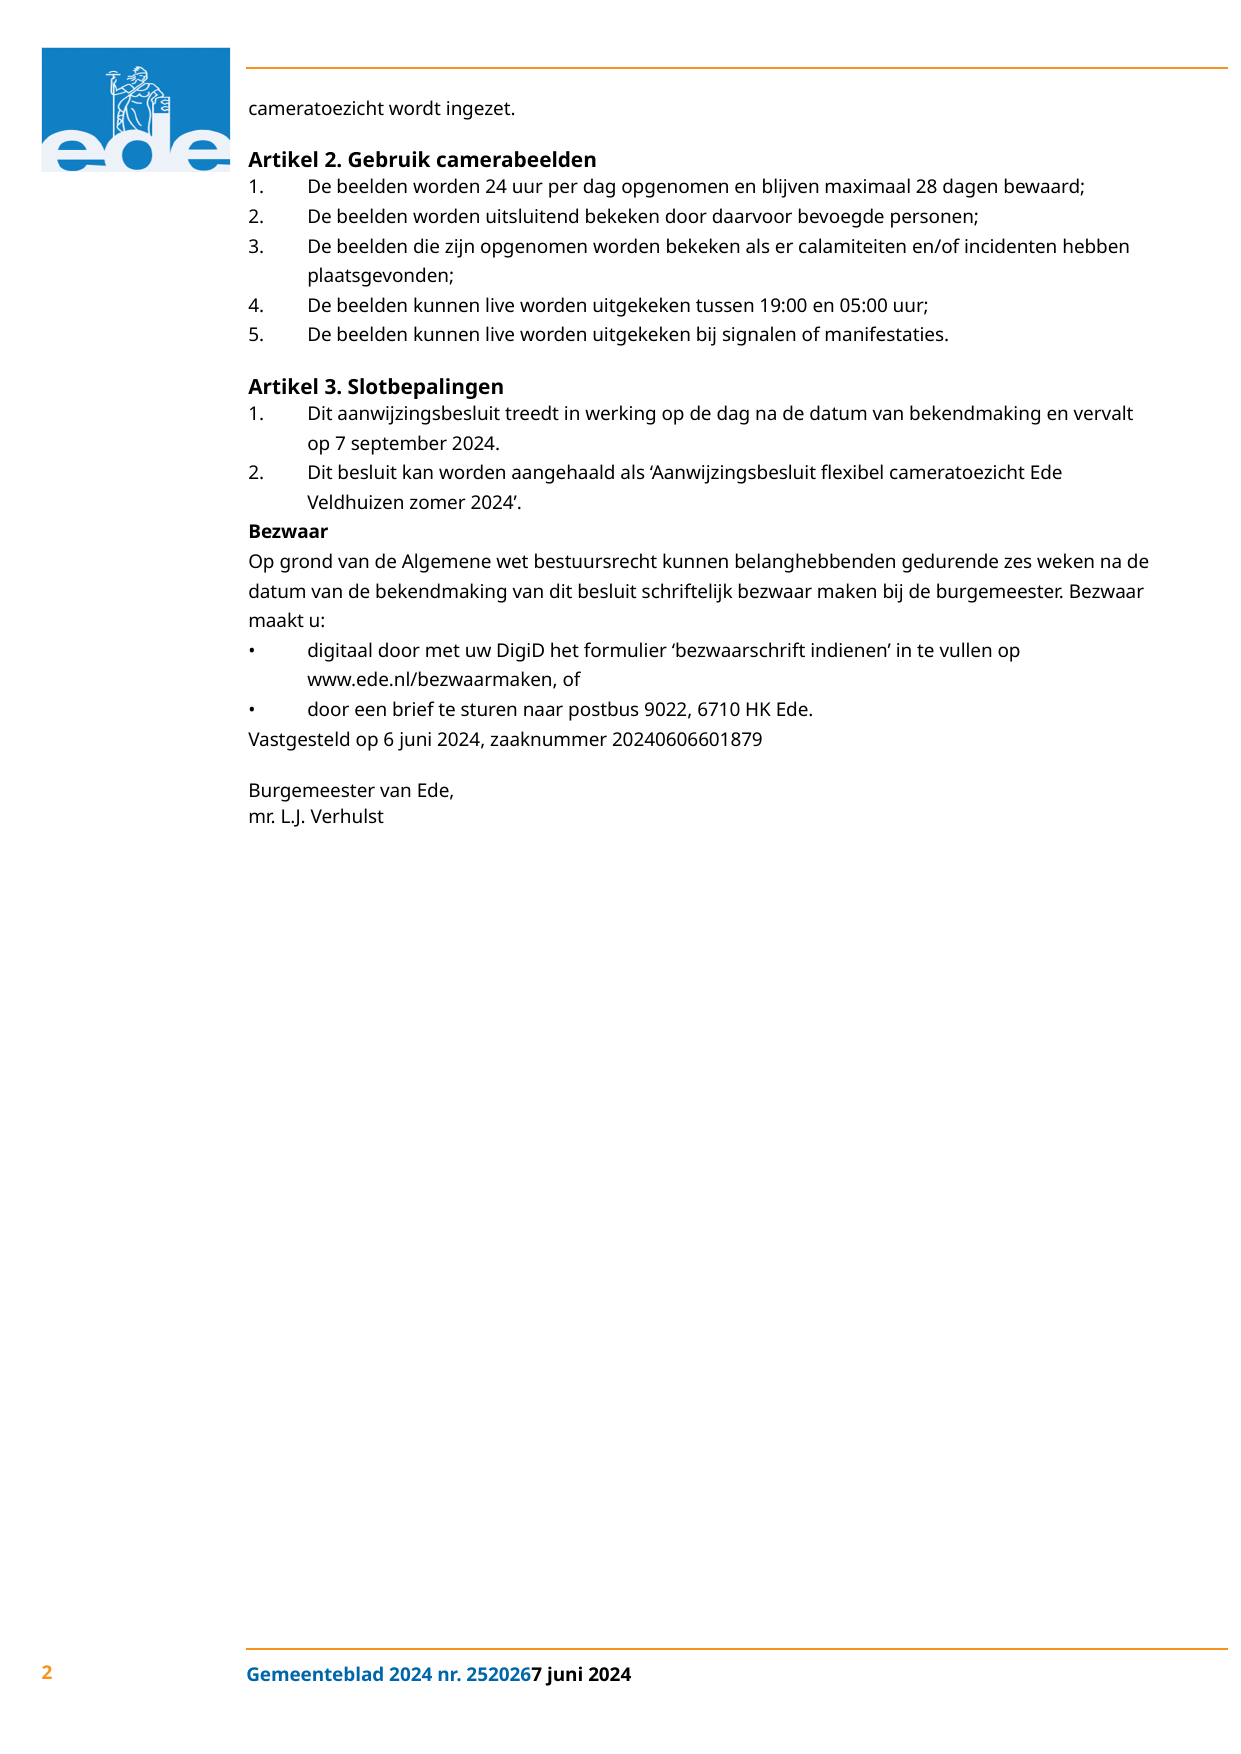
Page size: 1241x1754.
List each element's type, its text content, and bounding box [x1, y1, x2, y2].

text Bezwaar [248, 519, 1152, 544]
text Artikel 3. Slotbepalingen [248, 372, 1152, 400]
list Dit besluit kan worden aangehaald als ‘Aanwijzingsbesluit flexibel cameratoezicht Ede Veldhuizen zomer 2024’. [248, 459, 1152, 515]
list De beelden kunnen live worden uitgekeken tussen 19:00 en 05:00 uur; [248, 292, 1152, 318]
list De beelden worden uitsluitend bekeken door daarvoor bevoegde personen; [248, 203, 1152, 229]
text Artikel 2. Gebruik camerabeelden [248, 145, 1152, 174]
list De beelden kunnen live worden uitgekeken bij signalen of manifestaties. [248, 322, 1152, 347]
list digitaal door met uw DigiD het formulier ‘bezwaarschrift indienen’ in te vullen op www.ede.nl/bezwaarmaken, of [248, 637, 1152, 692]
text Burgemeester van Ede, [248, 777, 1152, 803]
list door een brief te sturen naar postbus 9022, 6710 HK Ede. [248, 696, 1152, 722]
list De beelden worden 24 uur per dag opgenomen en blijven maximaal 28 dagen bewaard; [248, 174, 1152, 199]
text cameratoezicht wordt ingezet. [248, 95, 1152, 121]
picture [41, 47, 231, 172]
list De beelden die zijn opgenomen worden bekeken als er calamiteiten en/of incidenten hebben plaatsgevonden; [248, 233, 1152, 288]
text Op grond van de Algemene wet bestuursrecht kunnen belanghebbenden gedurende zes weken na de datum van de bekendmaking van dit besluit schriftelijk bezwaar maken bij de burgemeester. Bezwaar maakt u: [248, 548, 1152, 633]
list Dit aanwijzingsbesluit treedt in werking op de dag na de datum van bekendmaking en vervalt op 7 september 2024. [248, 400, 1152, 456]
text Vastgesteld op 6 juni 2024, zaaknummer 20240606601879 [248, 726, 1152, 752]
text mr. L.J. Verhulst [248, 803, 1152, 829]
